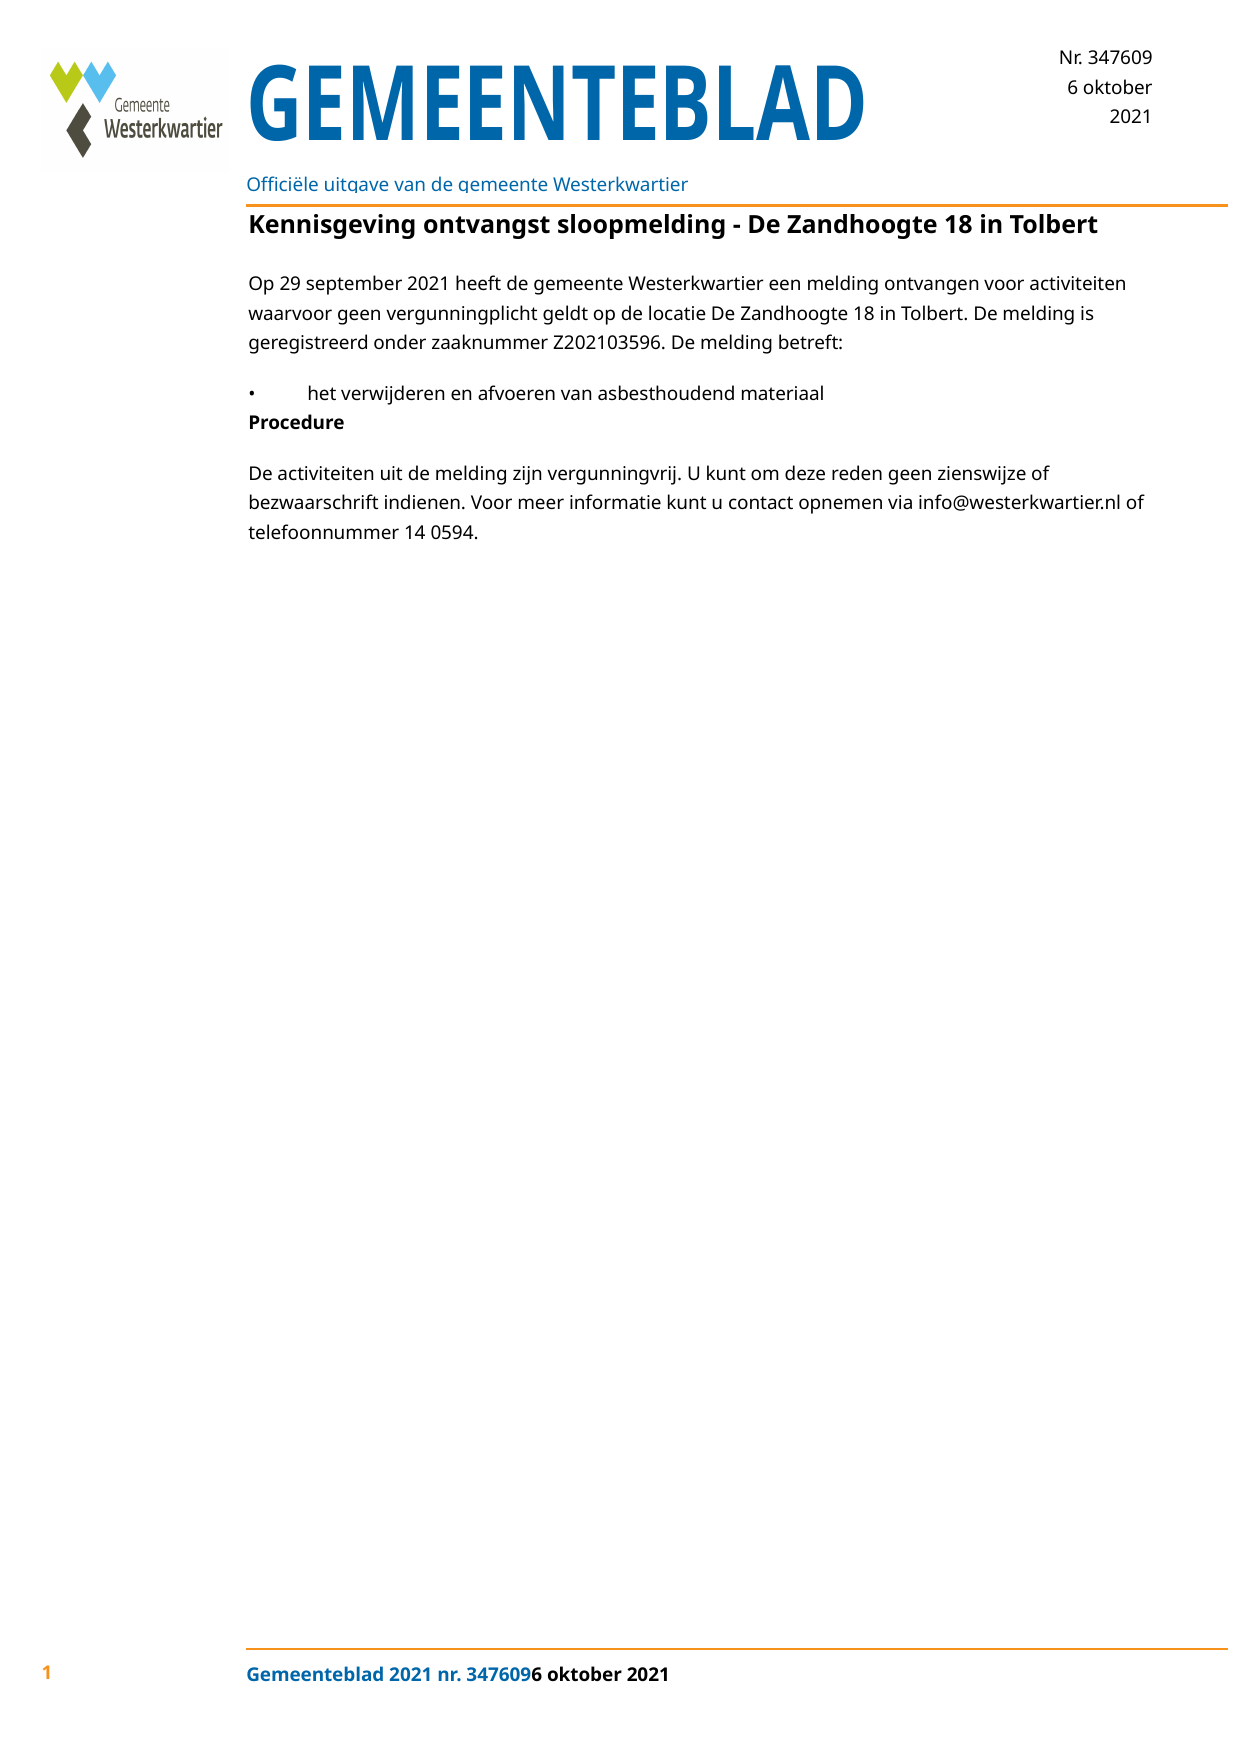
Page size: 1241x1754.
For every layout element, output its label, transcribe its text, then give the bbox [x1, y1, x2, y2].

list het verwijderen en afvoeren van asbesthoudend materiaal [248, 380, 1152, 406]
picture [41, 47, 231, 172]
text Op 29 september 2021 heeft de gemeente Westerkwartier een melding ontvangen voor activiteiten waarvoor geen vergunningplicht geldt op de locatie De Zandhoogte 18 in Tolbert. De melding is geregistreerd onder zaaknummer Z202103596. De melding betreft: [248, 270, 1152, 355]
text Procedure [248, 409, 1152, 435]
text Kennisgeving ontvangst sloopmelding - De Zandhoogte 18 in Tolbert [248, 207, 1152, 241]
text De activiteiten uit de melding zijn vergunningvrij. U kunt om deze reden geen zienswijze of bezwaarschrift indienen. Voor meer informatie kunt u contact opnemen via info@westerkwartier.nl of telefoonnummer 14 0594. [248, 460, 1152, 545]
